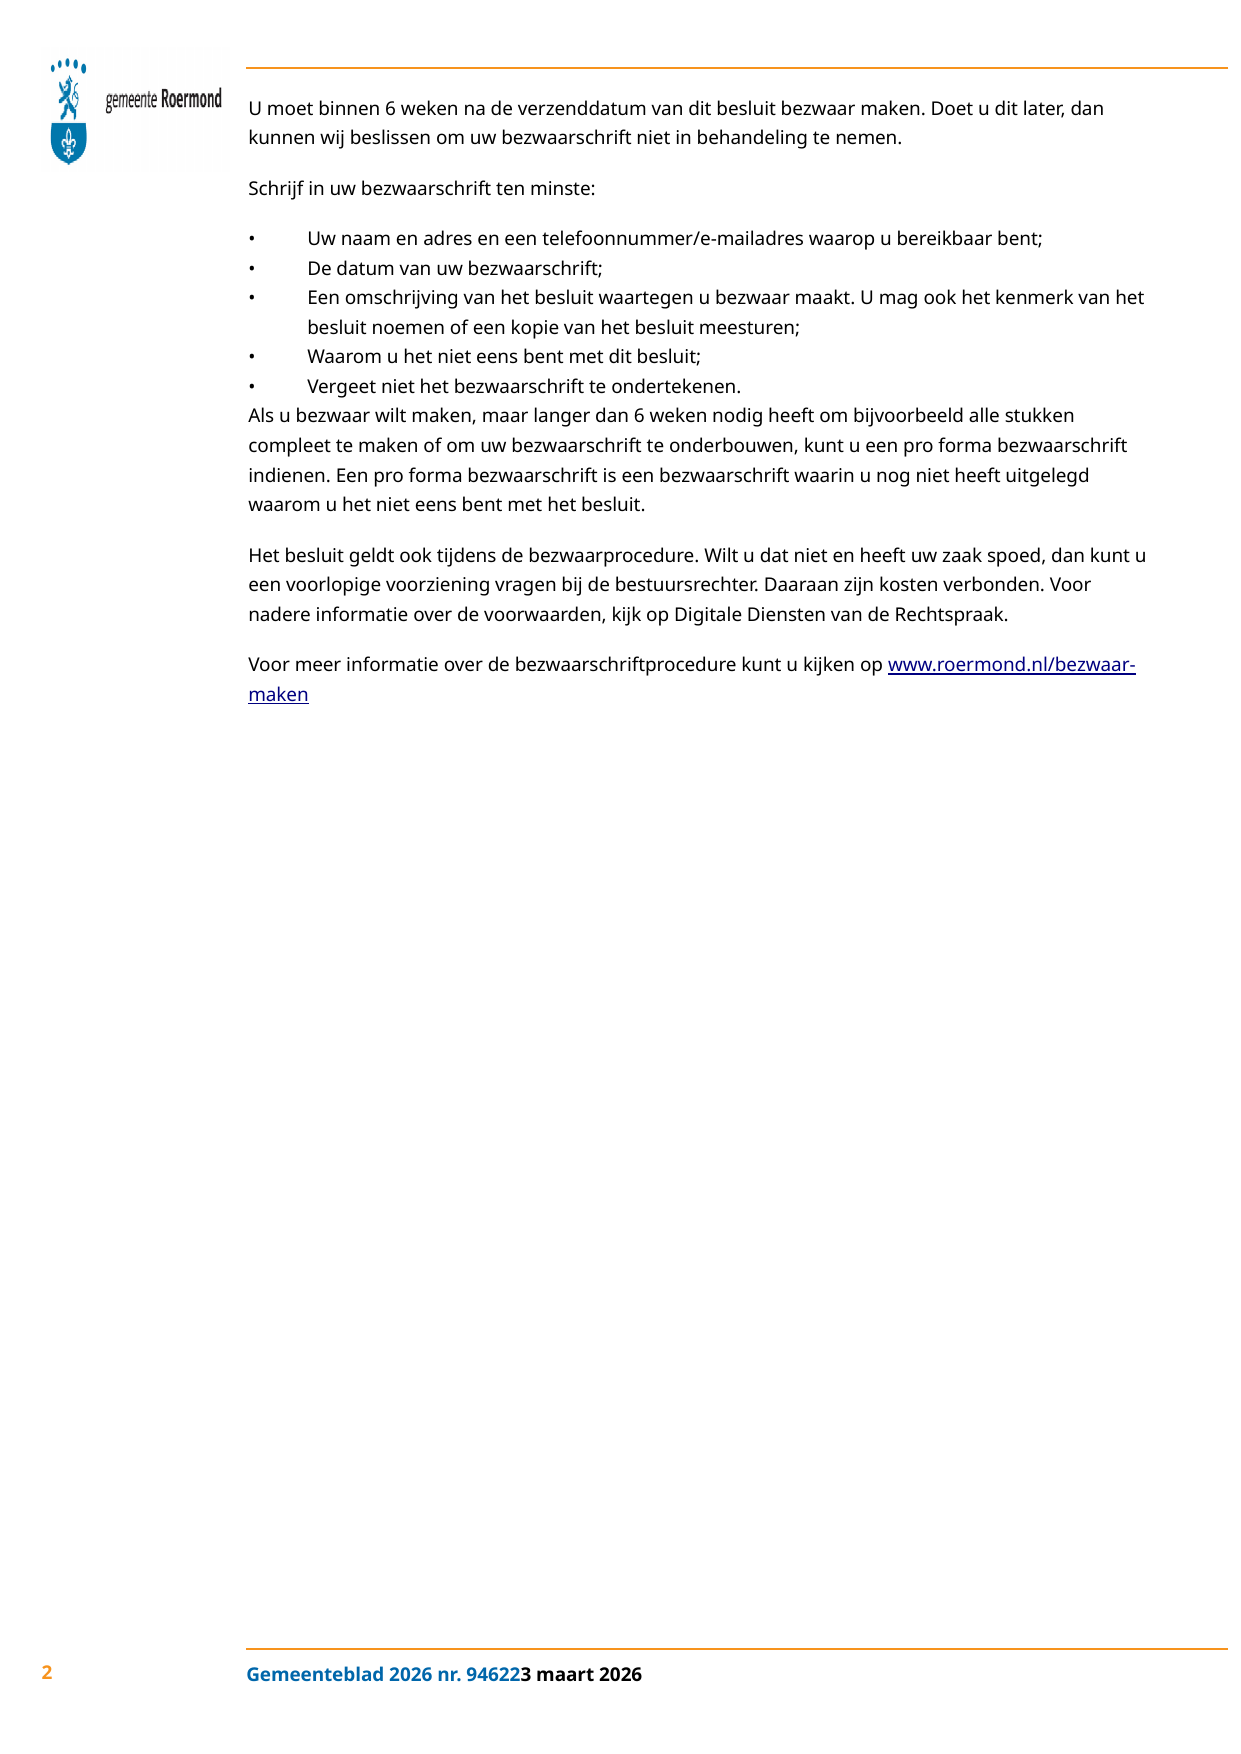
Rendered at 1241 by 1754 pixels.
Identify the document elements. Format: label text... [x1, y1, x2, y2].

list Vergeet niet het bezwaarschrift te ondertekenen. [248, 373, 1152, 399]
text U moet binnen 6 weken na de verzenddatum van dit besluit bezwaar maken. Doet u dit later, dan kunnen wij beslissen om uw bezwaarschrift niet in behandeling te nemen. [248, 95, 1152, 150]
text Het besluit geldt ook tijdens de bezwaarprocedure. Wilt u dat niet en heeft uw zaak spoed, dan kunt u een voorlopige voorziening vragen bij de bestuursrechter. Daaraan zijn kosten verbonden. Voor nadere informatie over de voorwaarden, kijk op Digitale Diensten van de Rechtspraak. [248, 542, 1152, 627]
text Schrijf in uw bezwaarschrift ten minste: [248, 175, 1152, 201]
list Een omschrijving van het besluit waartegen u bezwaar maakt. U mag ook het kenmerk van het besluit noemen of een kopie van het besluit meesturen; [248, 284, 1152, 340]
text Als u bezwaar wilt maken, maar langer dan 6 weken nodig heeft om bijvoorbeeld alle stukken compleet te maken of om uw bezwaarschrift te onderbouwen, kunt u een pro forma bezwaarschrift indienen. Een pro forma bezwaarschrift is een bezwaarschrift waarin u nog niet heeft uitgelegd waarom u het niet eens bent met het besluit. [248, 403, 1152, 517]
list De datum van uw bezwaarschrift; [248, 255, 1152, 281]
list Waarom u het niet eens bent met dit besluit; [248, 343, 1152, 369]
list Uw naam en adres en een telefoonnummer/e-mailadres waarop u bereikbaar bent; [248, 225, 1152, 251]
picture [41, 47, 231, 172]
text Voor meer informatie over de bezwaarschriftprocedure kunt u kijken op www.roermond.nl/bezwaar-maken [248, 651, 1152, 707]
